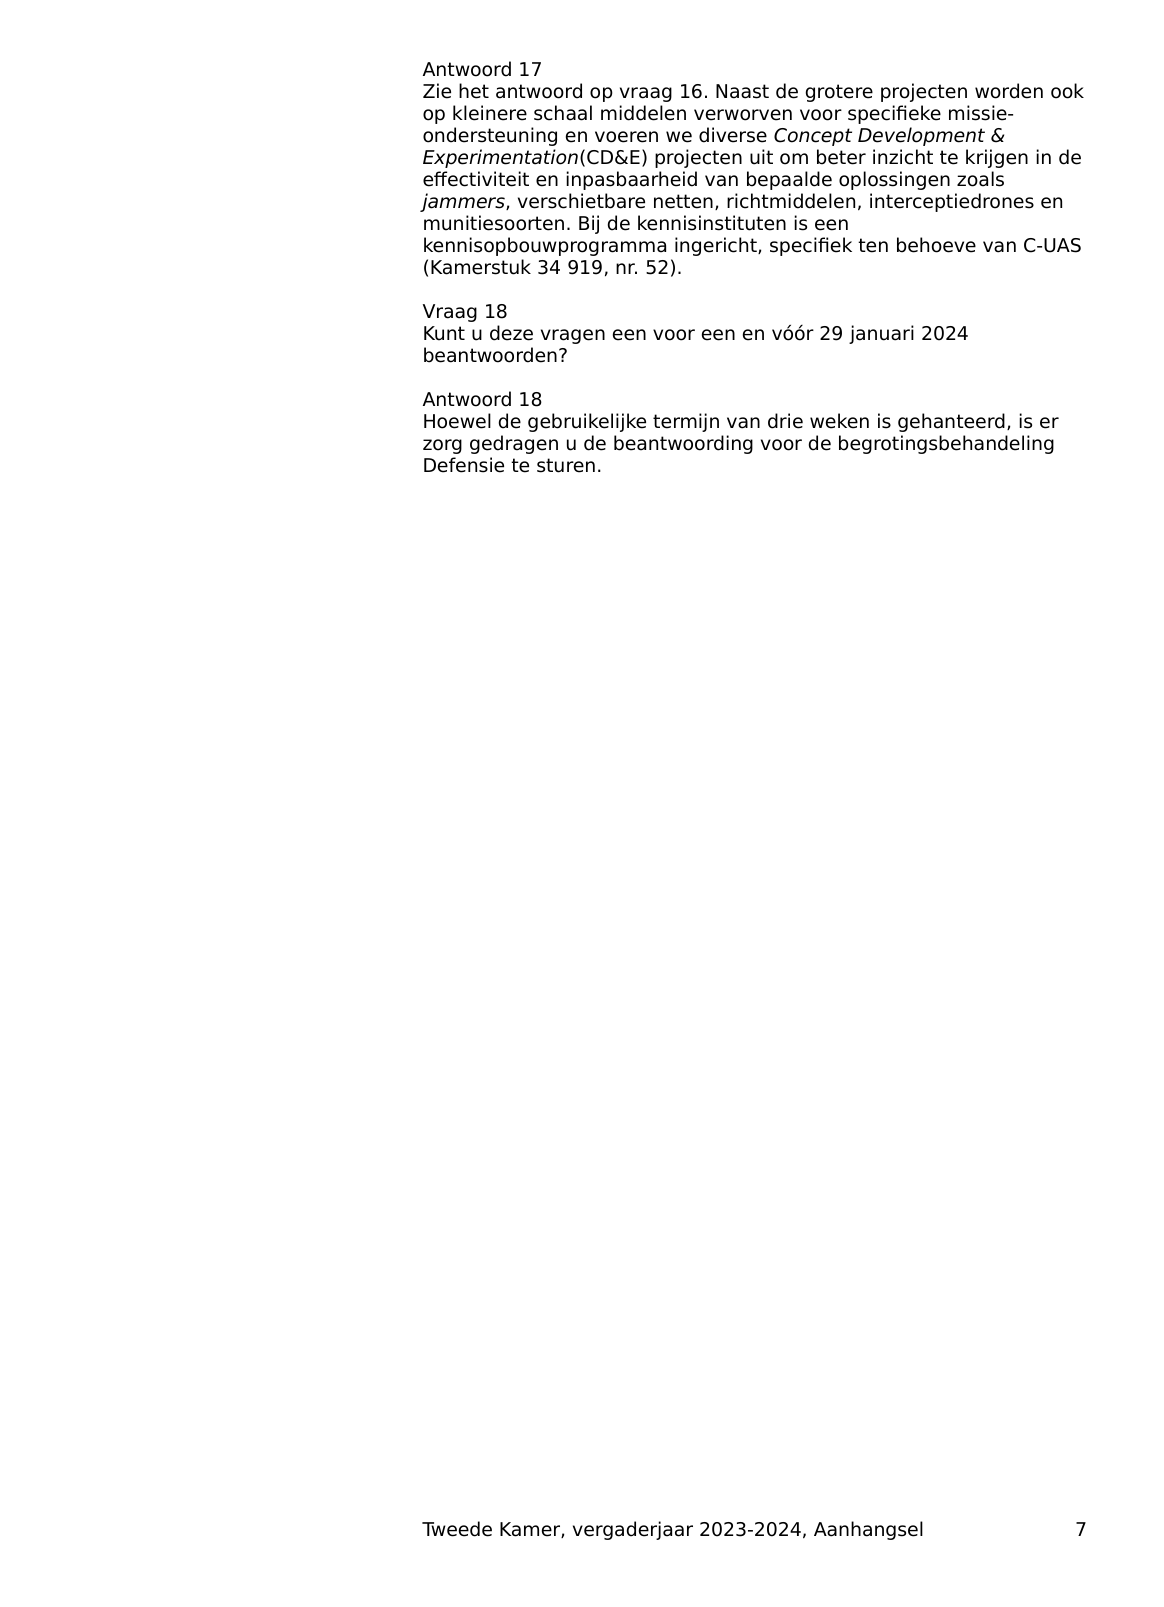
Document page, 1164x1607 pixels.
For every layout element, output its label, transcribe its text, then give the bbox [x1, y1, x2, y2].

text Zie het antwoord op vraag 16. Naast de grotere projecten worden ook op kleinere schaal middelen verworven voor specifieke missie-ondersteuning en voeren we diverse Concept Development & Experimentation(CD&E) projecten uit om beter inzicht te krijgen in de effectiviteit en inpasbaarheid van bepaalde oplossingen zoals jammers, verschietbare netten, richtmiddelen, interceptiedrones en munitiesoorten. Bij de kennisinstituten is een kennisopbouwprogramma ingericht, specifiek ten behoeve van C-UAS (Kamerstuk 34 919, nr. 52). [422, 81, 1087, 279]
text Hoewel de gebruikelijke termijn van drie weken is gehanteerd, is er zorg gedragen u de beantwoording voor de begrotingsbehandeling Defensie te sturen. [422, 411, 1087, 477]
text Antwoord 17 [422, 59, 1087, 81]
text Kunt u deze vragen een voor een en vóór 29 januari 2024 beantwoorden? [422, 323, 1087, 367]
text Antwoord 18 [422, 389, 1087, 411]
text Vraag 18 [422, 301, 1087, 323]
